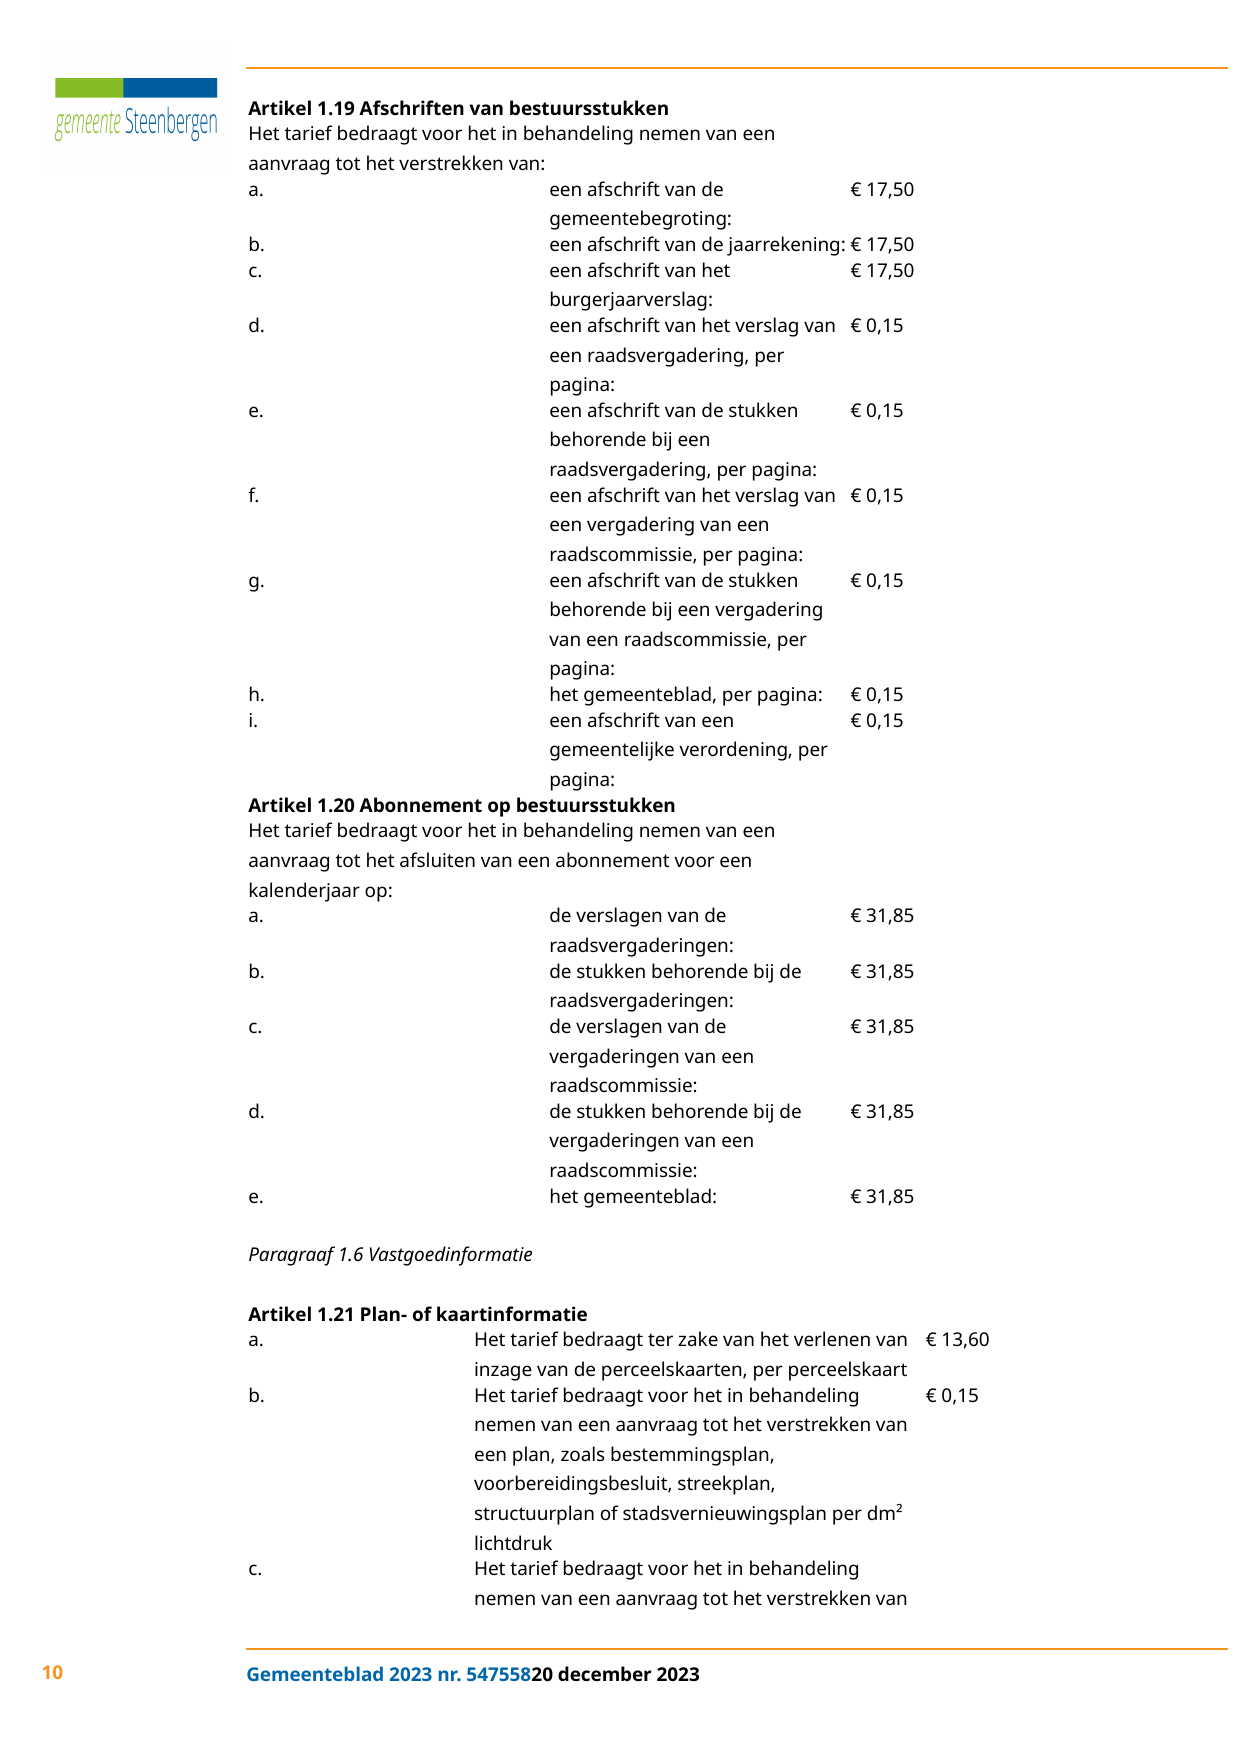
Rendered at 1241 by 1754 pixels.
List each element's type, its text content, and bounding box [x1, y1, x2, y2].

table_cell Het tarief bedraagt voor het in behandeling nemen van een aanvraag tot het verstrekken van een plan, zoals bestemmingsplan, voorbereidingsbesluit, streekplan, structuurplan of stadsvernieuwingsplan per dm² lichtdruk [474, 1382, 926, 1556]
table_cell de verslagen van de vergaderingen van een raadscommissie: [549, 1013, 850, 1098]
table_cell een afschrift van het verslag van een raadsvergadering, per pagina: [549, 312, 850, 397]
table_cell h. [248, 681, 549, 707]
table_cell [850, 792, 1152, 818]
table_cell € 0,15 [850, 707, 1152, 792]
table_header [850, 95, 1152, 121]
table_cell een afschrift van de jaarrekening: [549, 231, 850, 257]
table_cell b. [248, 958, 549, 1013]
table_cell € 31,85 [850, 958, 1152, 1013]
table_cell [850, 818, 1152, 903]
table_cell [926, 1556, 1152, 1611]
table_cell e. [248, 397, 549, 482]
table_cell a. [248, 176, 549, 231]
table_cell g. [248, 567, 549, 681]
table_cell de stukken behorende bij de raadsvergaderingen: [549, 958, 850, 1013]
table_header Artikel 1.21 Plan- of kaartinformatie [248, 1301, 926, 1327]
table_header [926, 1301, 1152, 1327]
table_cell € 17,50 [850, 257, 1152, 312]
table_cell € 0,15 [850, 482, 1152, 567]
table_cell a. [248, 903, 549, 958]
table_cell b. [248, 231, 549, 257]
table_cell de verslagen van de raadsvergaderingen: [549, 903, 850, 958]
table_cell een afschrift van de stukken behorende bij een raadsvergadering, per pagina: [549, 397, 850, 482]
table_cell e. [248, 1183, 549, 1209]
table_cell een afschrift van de gemeentebegroting: [549, 176, 850, 231]
table_cell een afschrift van een gemeentelijke verordening, per pagina: [549, 707, 850, 792]
table_cell € 0,15 [850, 681, 1152, 707]
table_cell i. [248, 707, 549, 792]
table_cell [850, 121, 1152, 176]
table_cell € 17,50 [850, 231, 1152, 257]
table_cell € 0,15 [926, 1382, 1152, 1556]
table_cell € 31,85 [850, 903, 1152, 958]
table_cell € 31,85 [850, 1013, 1152, 1098]
table_cell f. [248, 482, 549, 567]
table_cell € 31,85 [850, 1183, 1152, 1209]
table_header Artikel 1.19 Afschriften van bestuursstukken [248, 95, 850, 121]
table_cell b. [248, 1382, 474, 1556]
table_cell € 0,15 [850, 567, 1152, 681]
table_cell Het tarief bedraagt ter zake van het verlenen van inzage van de perceelskaarten, per perceelskaart [474, 1327, 926, 1382]
table_cell een afschrift van het verslag van een vergadering van een raadscommissie, per pagina: [549, 482, 850, 567]
picture [41, 47, 231, 172]
table_cell het gemeenteblad, per pagina: [549, 681, 850, 707]
table_cell Het tarief bedraagt voor het in behandeling nemen van een aanvraag tot het verstrekken van [474, 1556, 926, 1611]
table_cell c. [248, 257, 549, 312]
table_cell Het tarief bedraagt voor het in behandeling nemen van een aanvraag tot het afsluiten van een abonnement voor een kalenderjaar op: [248, 818, 850, 903]
table_cell c. [248, 1556, 474, 1611]
table_cell € 13,60 [926, 1327, 1152, 1382]
table_cell € 31,85 [850, 1098, 1152, 1183]
table_cell een afschrift van het burgerjaarverslag: [549, 257, 850, 312]
table_cell € 0,15 [850, 397, 1152, 482]
table_cell a. [248, 1327, 474, 1382]
table_cell Het tarief bedraagt voor het in behandeling nemen van een aanvraag tot het verstrekken van: [248, 121, 850, 176]
table_cell c. [248, 1013, 549, 1098]
table_cell d. [248, 1098, 549, 1183]
table_cell Artikel 1.20 Abonnement op bestuursstukken [248, 792, 850, 818]
table_cell de stukken behorende bij de vergaderingen van een raadscommissie: [549, 1098, 850, 1183]
table_cell d. [248, 312, 549, 397]
table_cell € 17,50 [850, 176, 1152, 231]
text Paragraaf 1.6 Vastgoedinformatie [248, 1242, 1152, 1267]
table_cell € 0,15 [850, 312, 1152, 397]
table_cell een afschrift van de stukken behorende bij een vergadering van een raadscommissie, per pagina: [549, 567, 850, 681]
table_cell het gemeenteblad: [549, 1183, 850, 1209]
